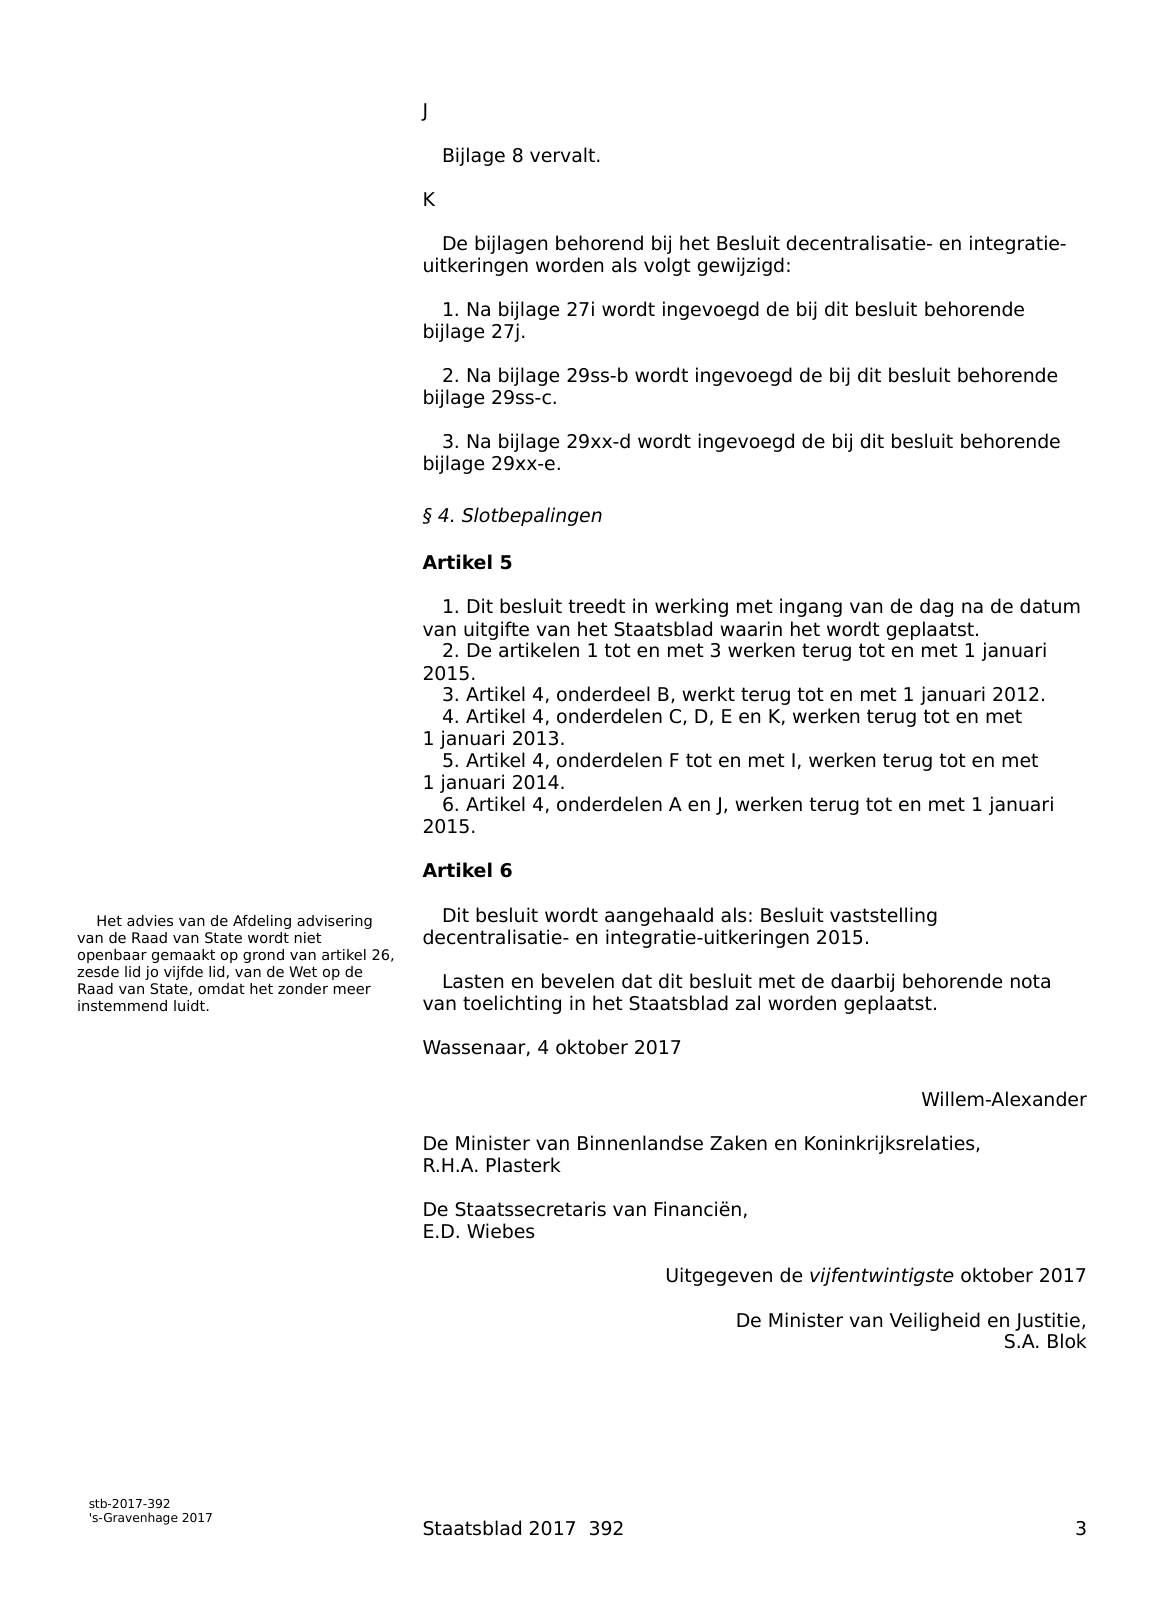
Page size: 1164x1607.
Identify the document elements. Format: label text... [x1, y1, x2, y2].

text De Minister van Binnenlandse Zaken en Koninkrijksrelaties, R.H.A. Plasterk [422, 1133, 1087, 1177]
text 1. Dit besluit treedt in werking met ingang van de dag na de datum van uitgifte van het Staatsblad waarin het wordt geplaatst. [422, 596, 1087, 640]
text 4. Artikel 4, onderdelen C, D, E en K, werken terug tot en met 1 januari 2013. [422, 706, 1087, 750]
text 's-Gravenhage 2017 [88, 1511, 323, 1525]
text 3. Na bijlage 29xx-d wordt ingevoegd de bij dit besluit behorende bijlage 29xx-e. [422, 431, 1087, 475]
text Het advies van de Afdeling advisering van de Raad van State wordt niet openbaar gemaakt op grond van artikel 26, zesde lid jo vijfde lid, van de Wet op de Raad van State, omdat het zonder meer instemmend luidt. [77, 913, 396, 1015]
text 6. Artikel 4, onderdelen A en J, werken terug tot en met 1 januari 2015. [422, 794, 1087, 838]
text Uitgegeven de vijfentwintigste oktober 2017 [422, 1265, 1087, 1287]
subtitle Artikel 5 [422, 552, 1087, 574]
text Wassenaar, 4 oktober 2017 [422, 1037, 1087, 1059]
subtitle § 4. Slotbepalingen [422, 505, 1087, 527]
text K [422, 189, 1087, 211]
text De Staatssecretaris van Financiën, E.D. Wiebes [422, 1199, 1087, 1243]
text Willem-Alexander [422, 1089, 1087, 1111]
text Bijlage 8 vervalt. [422, 144, 1087, 167]
subtitle Artikel 6 [422, 860, 1087, 882]
text 2. De artikelen 1 tot en met 3 werken terug tot en met 1 januari 2015. [422, 640, 1087, 684]
text 5. Artikel 4, onderdelen F tot en met I, werken terug tot en met 1 januari 2014. [422, 750, 1087, 794]
text 2. Na bijlage 29ss-b wordt ingevoegd de bij dit besluit behorende bijlage 29ss-c. [422, 365, 1087, 409]
text De Minister van Veiligheid en Justitie, S.A. Blok [422, 1309, 1087, 1353]
text J [422, 100, 1087, 122]
text De bijlagen behorend bij het Besluit decentralisatie- en integratie-uitkeringen worden als volgt gewijzigd: [422, 233, 1087, 277]
text Dit besluit wordt aangehaald als: Besluit vaststelling decentralisatie- en integratie-uitkeringen 2015. [422, 904, 1087, 948]
text 1. Na bijlage 27i wordt ingevoegd de bij dit besluit behorende bijlage 27j. [422, 299, 1087, 343]
text stb-2017-392 [88, 1497, 323, 1511]
text 3. Artikel 4, onderdeel B, werkt terug tot en met 1 januari 2012. [422, 684, 1087, 706]
text Lasten en bevelen dat dit besluit met de daarbij behorende nota van toelichting in het Staatsblad zal worden geplaatst. [422, 971, 1087, 1015]
